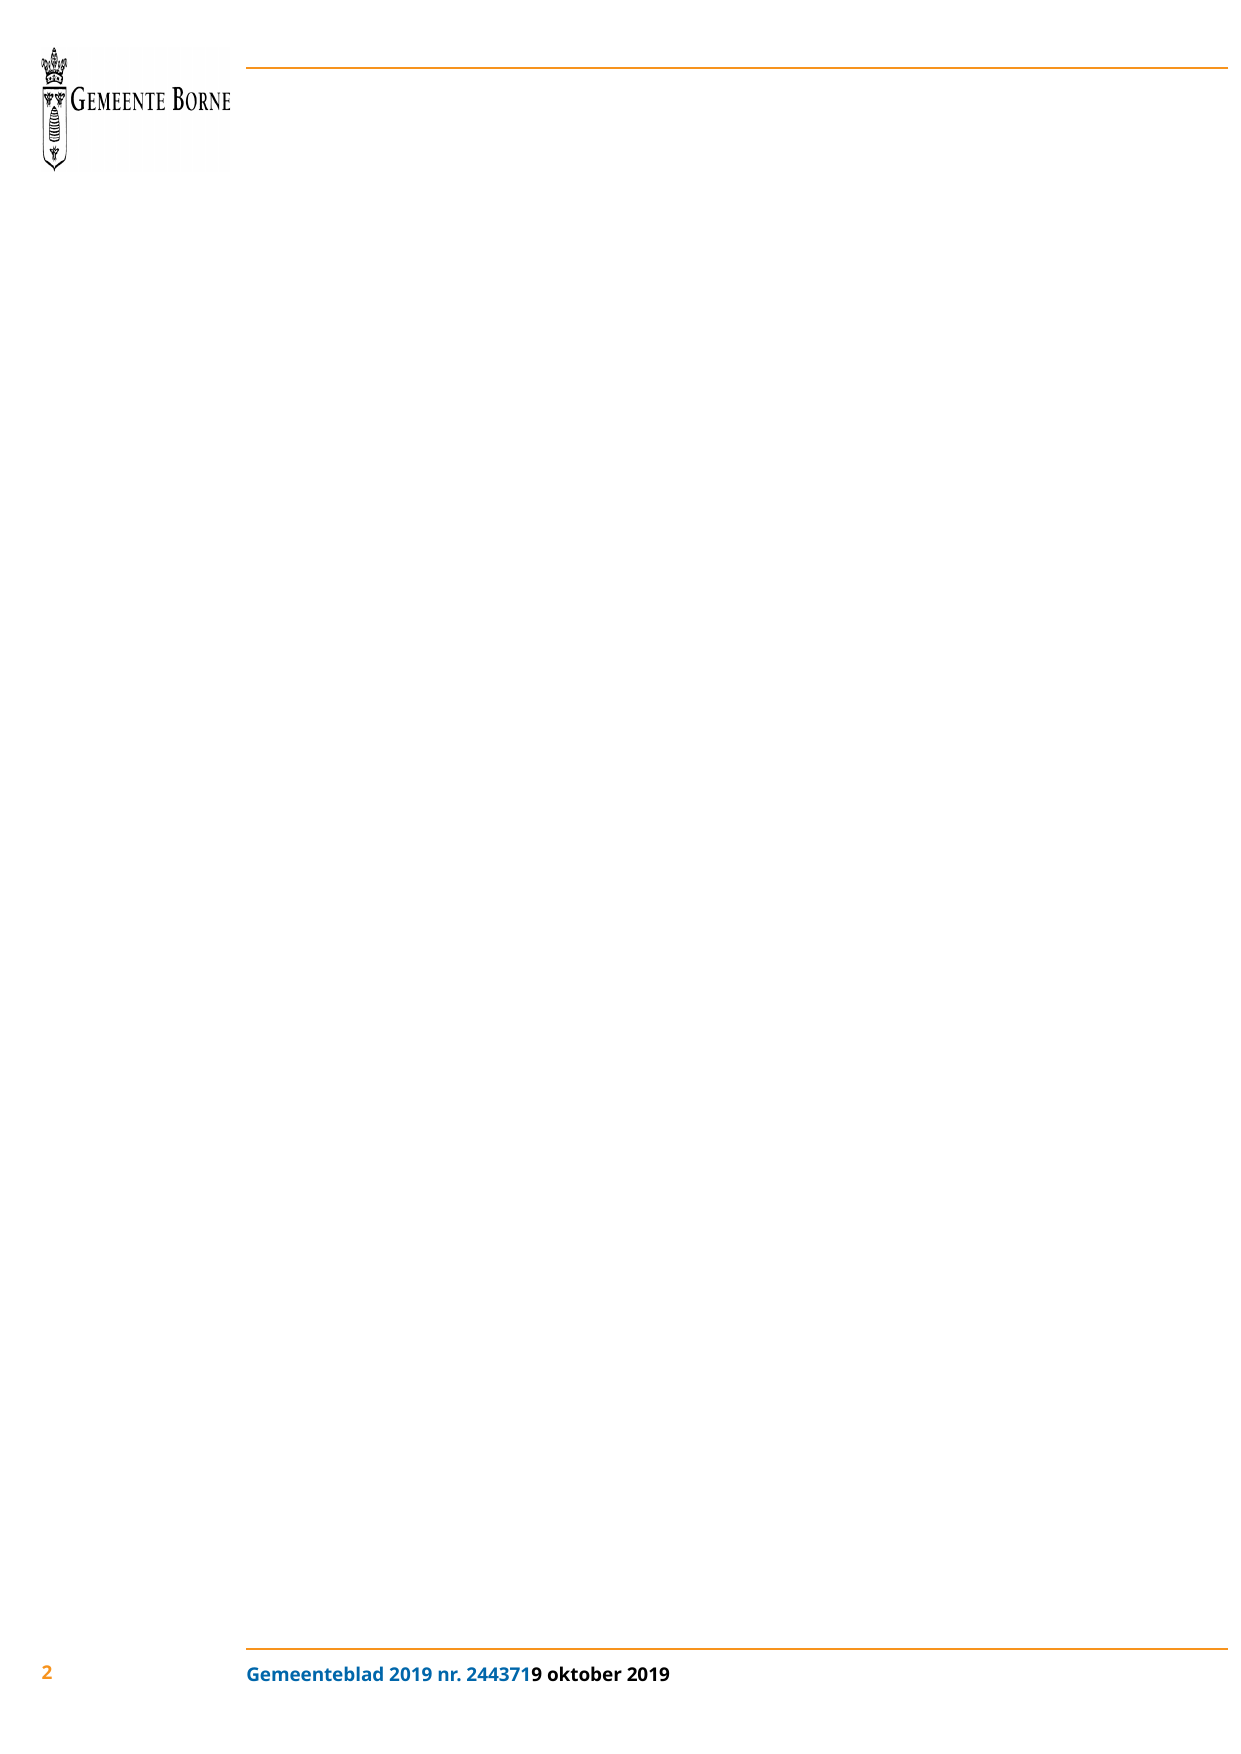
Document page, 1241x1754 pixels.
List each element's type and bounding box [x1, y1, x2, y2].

picture [41, 47, 231, 172]
